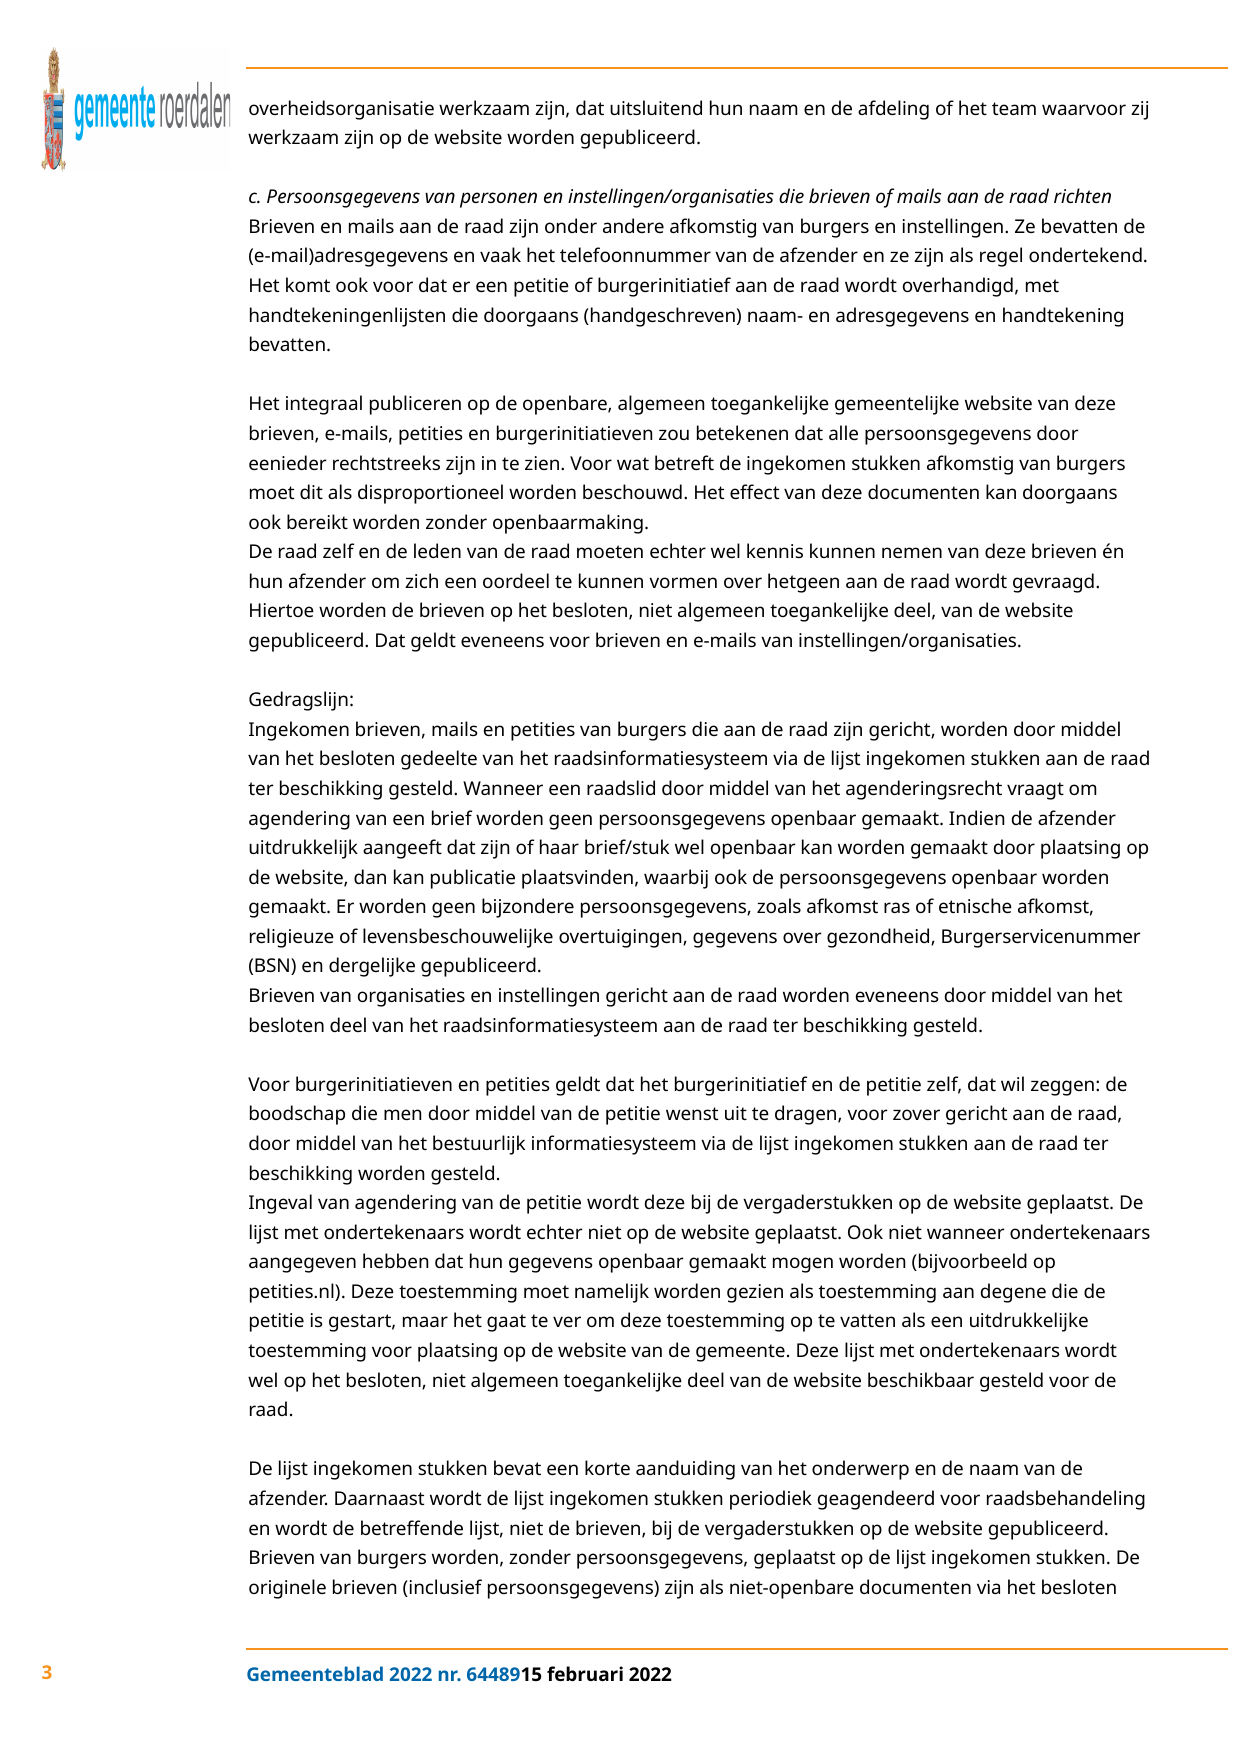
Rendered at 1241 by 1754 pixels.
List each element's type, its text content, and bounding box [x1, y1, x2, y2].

text De raad zelf en de leden van de raad moeten echter wel kennis kunnen nemen van deze brieven én hun afzender om zich een oordeel te kunnen vormen over hetgeen aan de raad wordt gevraagd. Hiertoe worden de brieven op het besloten, niet algemeen toegankelijke deel, van de website gepubliceerd. Dat geldt eveneens voor brieven en e-mails van instellingen/organisaties. [248, 538, 1152, 653]
text Ingekomen brieven, mails en petities van burgers die aan de raad zijn gericht, worden door middel van het besloten gedeelte van het raadsinformatiesysteem via de lijst ingekomen stukken aan de raad ter beschikking gesteld. Wanneer een raadslid door middel van het agenderingsrecht vraagt om agendering van een brief worden geen persoonsgegevens openbaar gemaakt. Indien de afzender uitdrukkelijk aangeeft dat zijn of haar brief/stuk wel openbaar kan worden gemaakt door plaatsing op de website, dan kan publicatie plaatsvinden, waarbij ook de persoonsgegevens openbaar worden gemaakt. Er worden geen bijzondere persoonsgegevens, zoals afkomst ras of etnische afkomst, religieuze of levensbeschouwelijke overtuigingen, gegevens over gezondheid, Burgerservicenummer (BSN) en dergelijke gepubliceerd. [248, 716, 1152, 978]
text Brieven van organisaties en instellingen gericht aan de raad worden eveneens door middel van het besloten deel van het raadsinformatiesysteem aan de raad ter beschikking gesteld. [248, 982, 1152, 1038]
text Brieven van burgers worden, zonder persoonsgegevens, geplaatst op de lijst ingekomen stukken. De originele brieven (inclusief persoonsgegevens) zijn als niet-openbare documenten via het besloten [248, 1544, 1152, 1600]
text c. Persoonsgegevens van personen en instellingen/organisaties die brieven of mails aan de raad richten [248, 183, 1152, 209]
text overheidsorganisatie werkzaam zijn, dat uitsluitend hun naam en de afdeling of het team waarvoor zij werkzaam zijn op de website worden gepubliceerd. [248, 95, 1152, 150]
text Ingeval van agendering van de petitie wordt deze bij de vergaderstukken op de website geplaatst. De lijst met ondertekenaars wordt echter niet op de website geplaatst. Ook niet wanneer ondertekenaars aangegeven hebben dat hun gegevens openbaar gemaakt mogen worden (bijvoorbeeld op petities.nl). Deze toestemming moet namelijk worden gezien als toestemming aan degene die de petitie is gestart, maar het gaat te ver om deze toestemming op te vatten als een uitdrukkelijke toestemming voor plaatsing op de website van de gemeente. Deze lijst met ondertekenaars wordt wel op het besloten, niet algemeen toegankelijke deel van de website beschikbaar gesteld voor de raad. [248, 1189, 1152, 1422]
text Het integraal publiceren op de openbare, algemeen toegankelijke gemeentelijke website van deze brieven, e-mails, petities en burgerinitiatieven zou betekenen dat alle persoonsgegevens door eenieder rechtstreeks zijn in te zien. Voor wat betreft de ingekomen stukken afkomstig van burgers moet dit als disproportioneel worden beschouwd. Het effect van deze documenten kan doorgaans ook bereikt worden zonder openbaarmaking. [248, 391, 1152, 535]
text Voor burgerinitiatieven en petities geldt dat het burgerinitiatief en de petitie zelf, dat wil zeggen: de boodschap die men door middel van de petitie wenst uit te dragen, voor zover gericht aan de raad, door middel van het bestuurlijk informatiesysteem via de lijst ingekomen stukken aan de raad ter beschikking worden gesteld. [248, 1071, 1152, 1186]
text Brieven en mails aan de raad zijn onder andere afkomstig van burgers en instellingen. Ze bevatten de (e-mail)adresgegevens en vaak het telefoonnummer van de afzender en ze zijn als regel ondertekend. Het komt ook voor dat er een petitie of burgerinitiatief aan de raad wordt overhandigd, met handtekeningenlijsten die doorgaans (handgeschreven) naam- en adresgegevens en handtekening bevatten. [248, 213, 1152, 357]
text Gedragslijn: [248, 686, 1152, 712]
text De lijst ingekomen stukken bevat een korte aanduiding van het onderwerp en de naam van de afzender. Daarnaast wordt de lijst ingekomen stukken periodiek geagendeerd voor raadsbehandeling en wordt de betreffende lijst, niet de brieven, bij de vergaderstukken op de website gepubliceerd. [248, 1456, 1152, 1541]
picture [41, 47, 231, 172]
